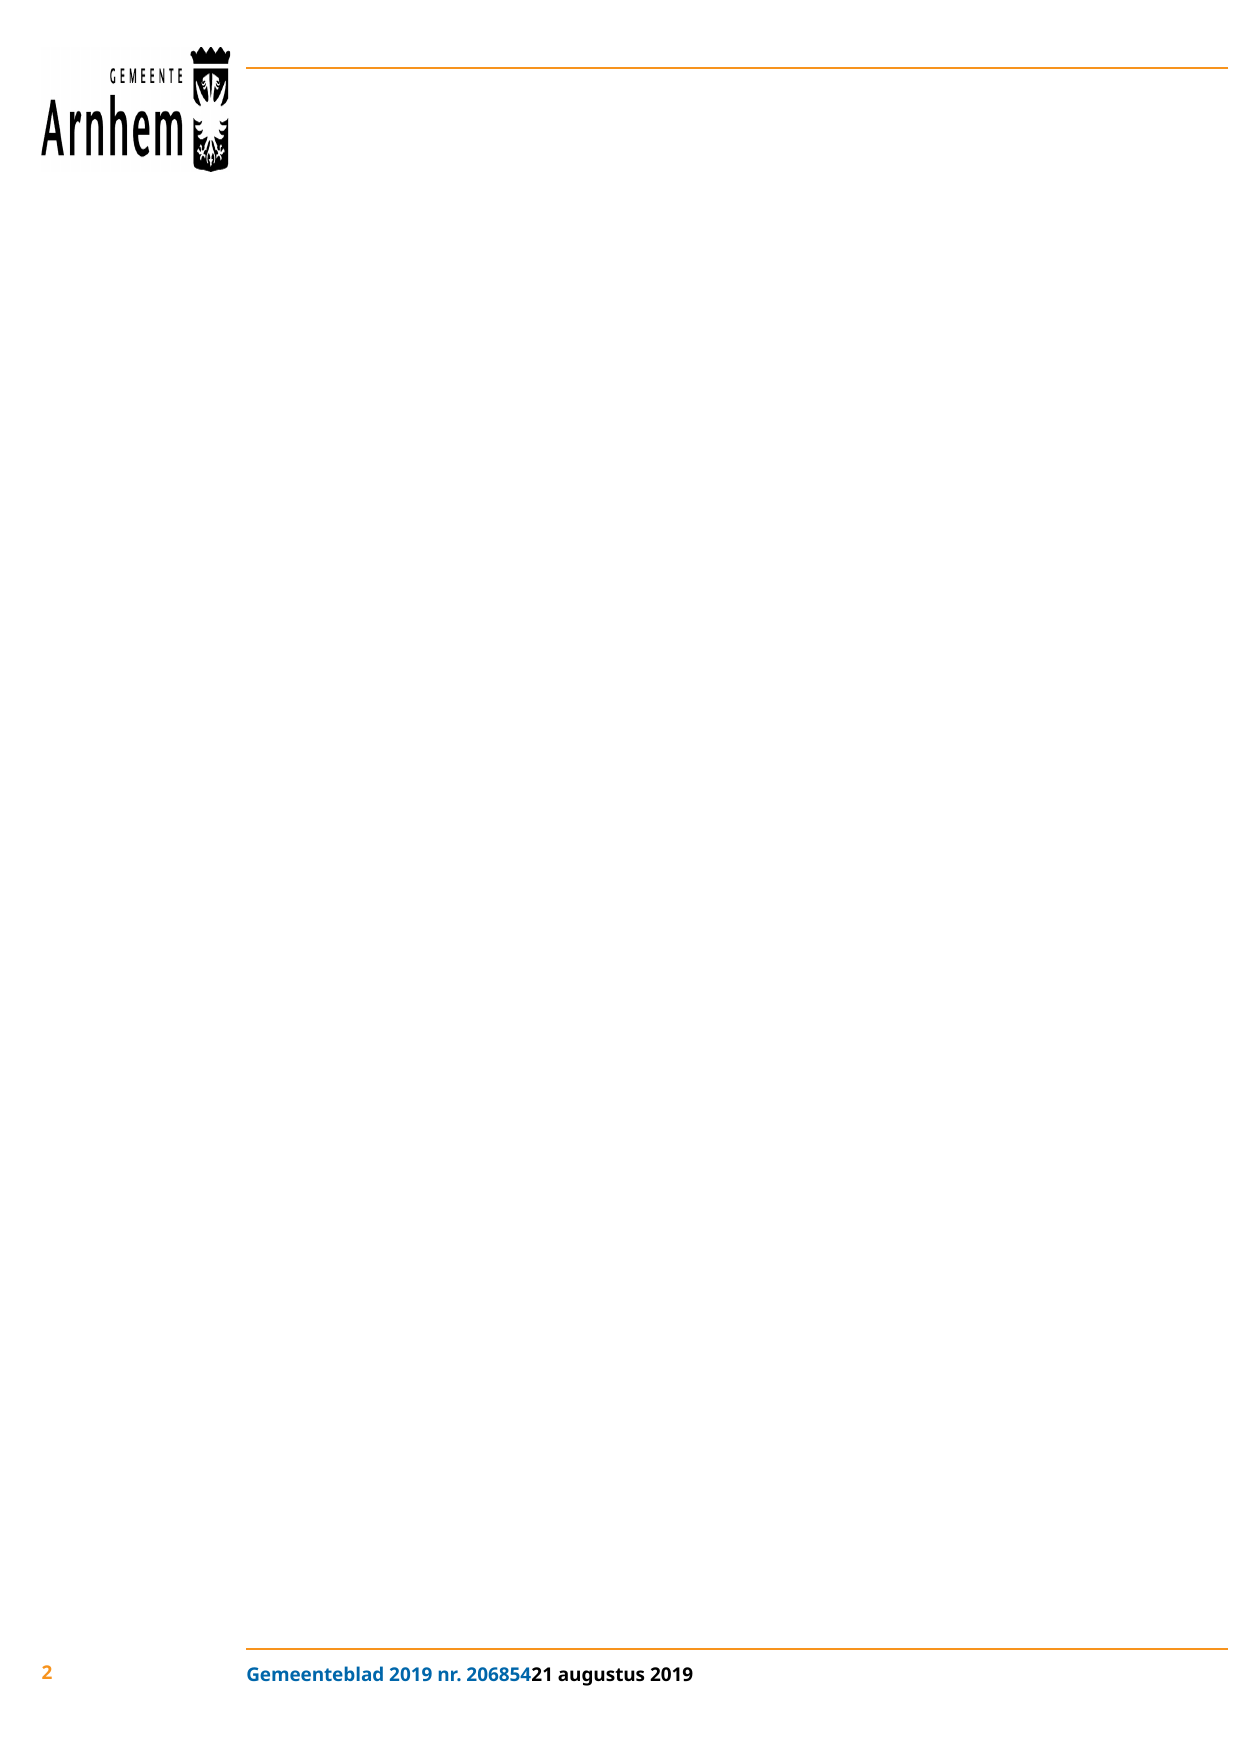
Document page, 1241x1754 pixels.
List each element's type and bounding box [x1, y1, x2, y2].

picture [41, 47, 231, 172]
